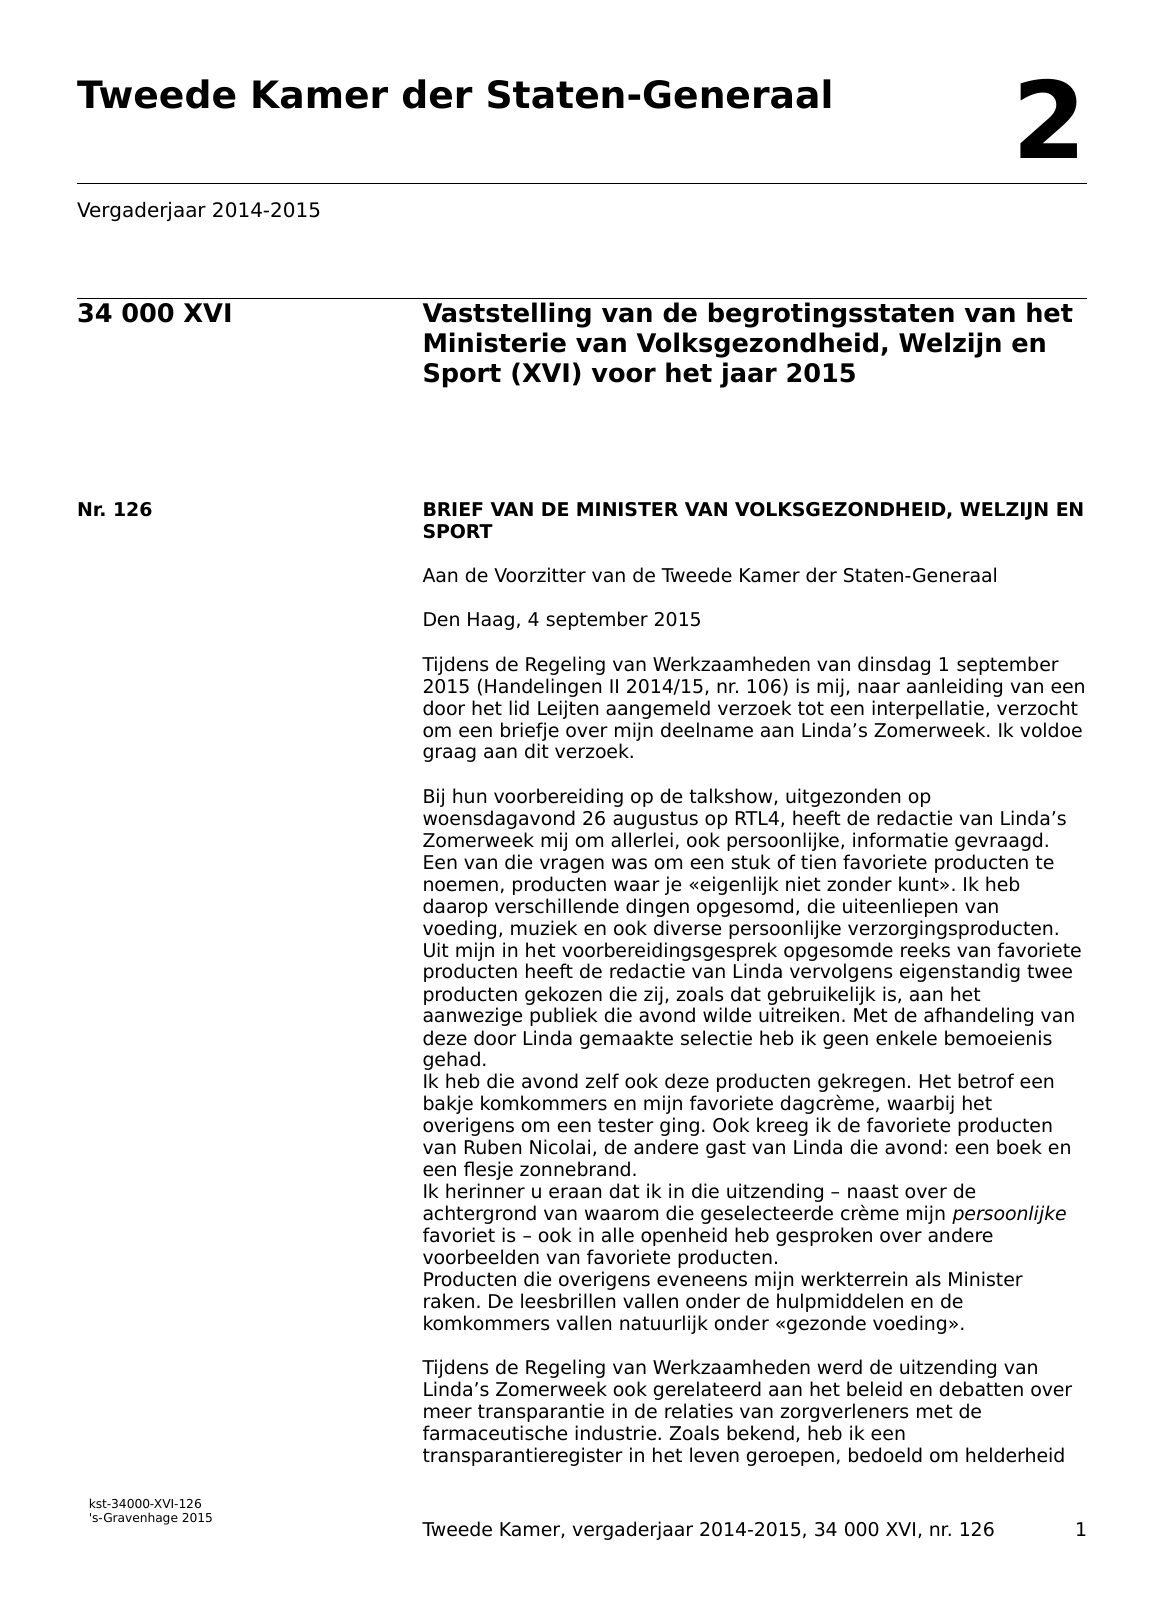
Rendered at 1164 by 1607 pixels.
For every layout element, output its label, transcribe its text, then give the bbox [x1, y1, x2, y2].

subtitle Nr. 126 BRIEF VAN DE MINISTER VAN VOLKSGEZONDHEID, WELZIJN EN SPORT [77, 499, 1087, 543]
text 's-Gravenhage 2015 [88, 1511, 323, 1525]
text Tijdens de Regeling van Werkzaamheden van dinsdag 1 september 2015 (Handelingen II 2014/15, nr. 106) is mij, naar aanleiding van een door het lid Leijten aangemeld verzoek tot een interpellatie, verzocht om een briefje over mijn deelname aan Linda’s Zomerweek. Ik voldoe graag aan dit verzoek. [422, 653, 1087, 763]
table_cell Vergaderjaar 2014-2015 [77, 184, 1087, 298]
text Producten die overigens eveneens mijn werkterrein als Minister raken. De leesbrillen vallen onder de hulpmiddelen en de komkommers vallen natuurlijk onder «gezonde voeding». [422, 1269, 1087, 1335]
text Den Haag, 4 september 2015 [422, 609, 1087, 631]
subtitle 34 000 XVI Vaststelling van de begrotingsstaten van het Ministerie van Volksgezondheid, Welzijn en Sport (XVI) voor het jaar 2015 [77, 299, 1087, 388]
text Tijdens de Regeling van Werkzaamheden werd de uitzending van Linda’s Zomerweek ook gerelateerd aan het beleid en debatten over meer transparantie in de relaties van zorgverleners met de farmaceutische industrie. Zoals bekend, heb ik een transparantieregister in het leven geroepen, bedoeld om helderheid [422, 1357, 1087, 1467]
text kst-34000-XVI-126 [88, 1497, 323, 1511]
table_header 2 [886, 59, 1087, 183]
text Bij hun voorbereiding op de talkshow, uitgezonden op woensdagavond 26 augustus op RTL4, heeft de redactie van Linda’s Zomerweek mij om allerlei, ook persoonlijke, informatie gevraagd. Een van die vragen was om een stuk of tien favoriete producten te noemen, producten waar je «eigenlijk niet zonder kunt». Ik heb daarop verschillende dingen opgesomd, die uiteenliepen van voeding, muziek en ook diverse persoonlijke verzorgingsproducten. Uit mijn in het voorbereidingsgesprek opgesomde reeks van favoriete producten heeft de redactie van Linda vervolgens eigenstandig twee producten gekozen die zij, zoals dat gebruikelijk is, aan het aanwezige publiek die avond wilde uitreiken. Met de afhandeling van deze door Linda gemaakte selectie heb ik geen enkele bemoeienis gehad. [422, 786, 1087, 1071]
text Ik heb die avond zelf ook deze producten gekregen. Het betrof een bakje komkommers en mijn favoriete dagcrème, waarbij het overigens om een tester ging. Ook kreeg ik de favoriete producten van Ruben Nicolai, de andere gast van Linda die avond: een boek en een flesje zonnebrand. [422, 1071, 1087, 1181]
text Aan de Voorzitter van de Tweede Kamer der Staten-Generaal [422, 565, 1087, 587]
table_header Tweede Kamer der Staten-Generaal [77, 59, 886, 183]
text Ik herinner u eraan dat ik in die uitzending – naast over de achtergrond van waarom die geselecteerde crème mijn persoonlijke favoriet is – ook in alle openheid heb gesproken over andere voorbeelden van favoriete producten. [422, 1181, 1087, 1269]
